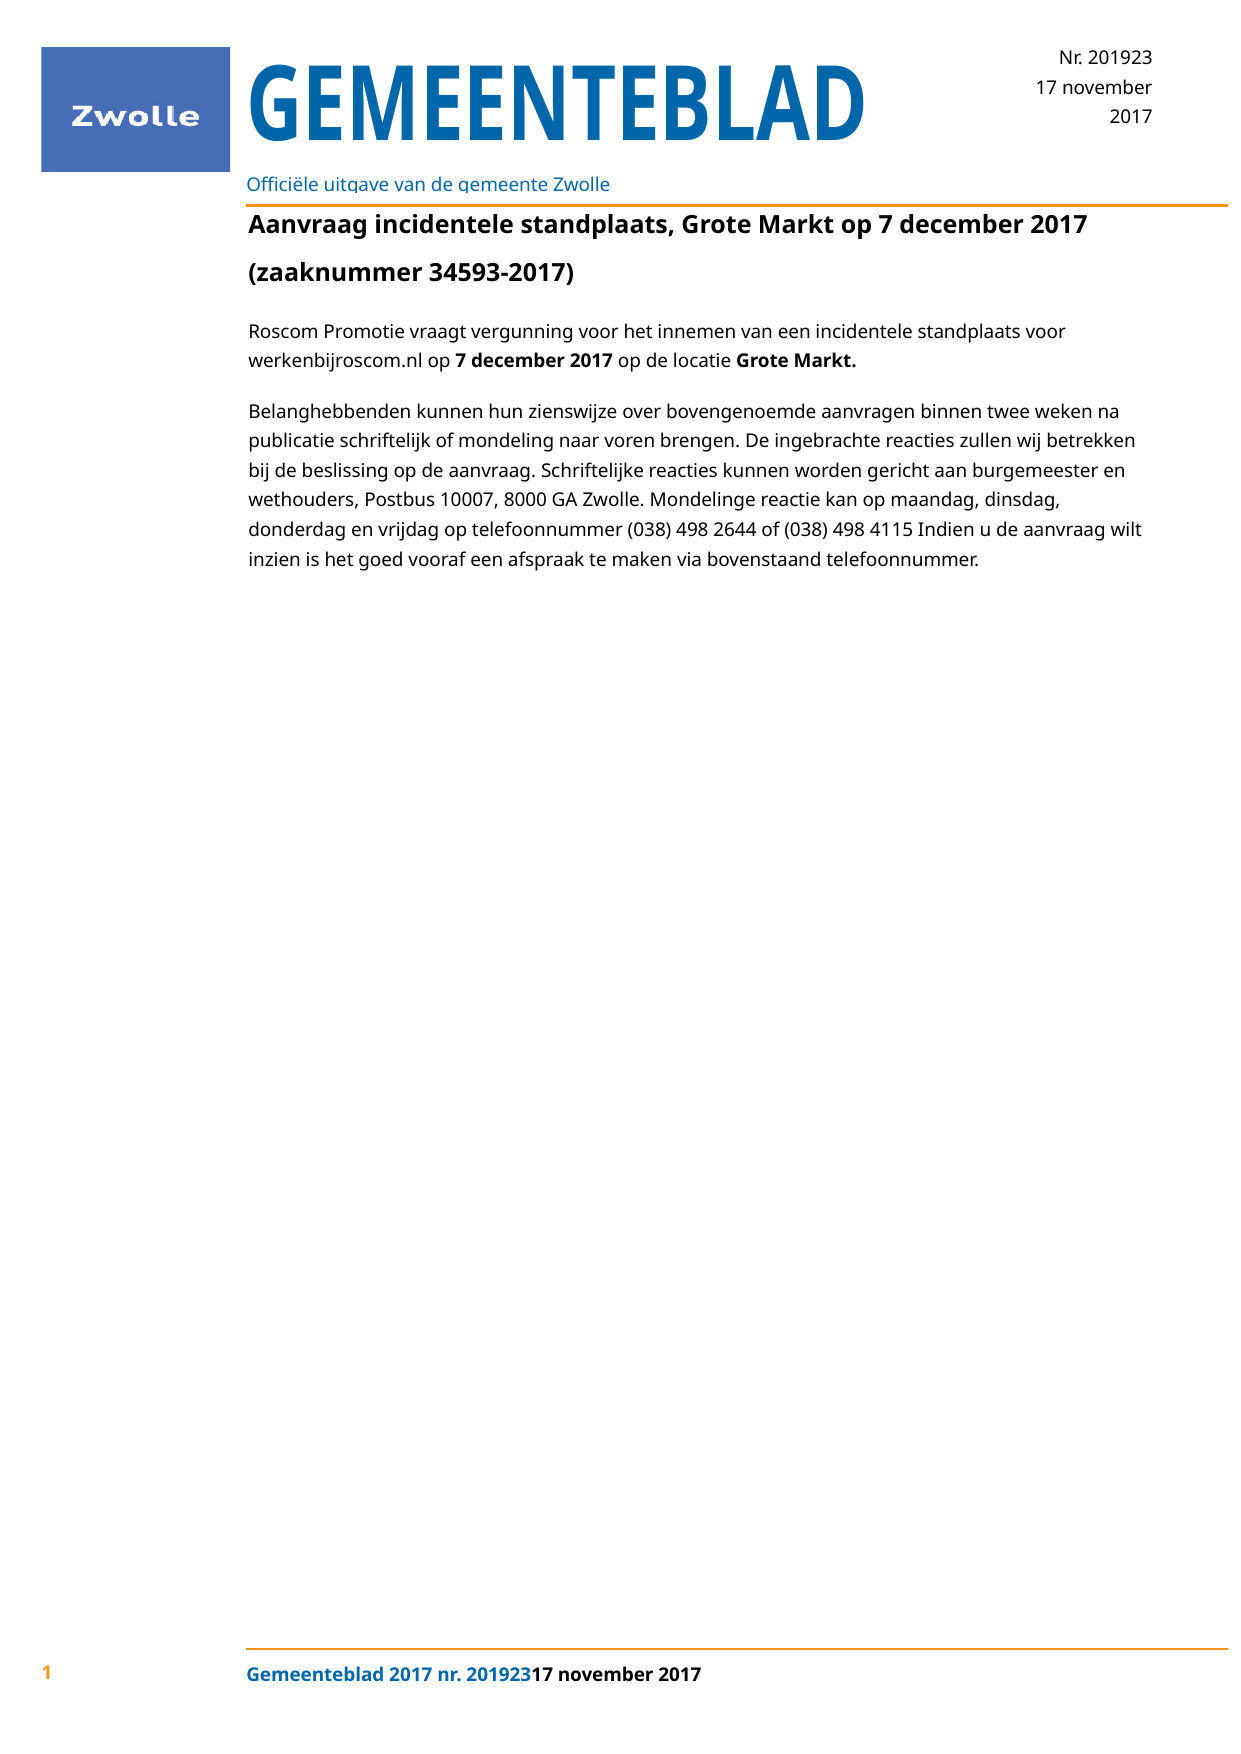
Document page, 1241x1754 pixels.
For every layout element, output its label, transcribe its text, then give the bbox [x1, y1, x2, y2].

picture [41, 47, 231, 172]
text Aanvraag incidentele standplaats, Grote Markt op 7 december 2017 (zaaknummer 34593-2017) [248, 207, 1152, 288]
text Belanghebbenden kunnen hun zienswijze over bovengenoemde aanvragen binnen twee weken na publicatie schriftelijk of mondeling naar voren brengen. De ingebrachte reacties zullen wij betrekken bij de beslissing op de aanvraag. Schriftelijke reacties kunnen worden gericht aan burgemeester en wethouders, Postbus 10007, 8000 GA Zwolle. Mondelinge reactie kan op maandag, dinsdag, donderdag en vrijdag op telefoonnummer (038) 498 2644 of (038) 498 4115 Indien u de aanvraag wilt inzien is het goed vooraf een afspraak te maken via bovenstaand telefoonnummer. [248, 398, 1152, 572]
text Roscom Promotie vraagt vergunning voor het innemen van een incidentele standplaats voor werkenbijroscom.nl op 7 december 2017 op de locatie Grote Markt. [248, 318, 1152, 373]
